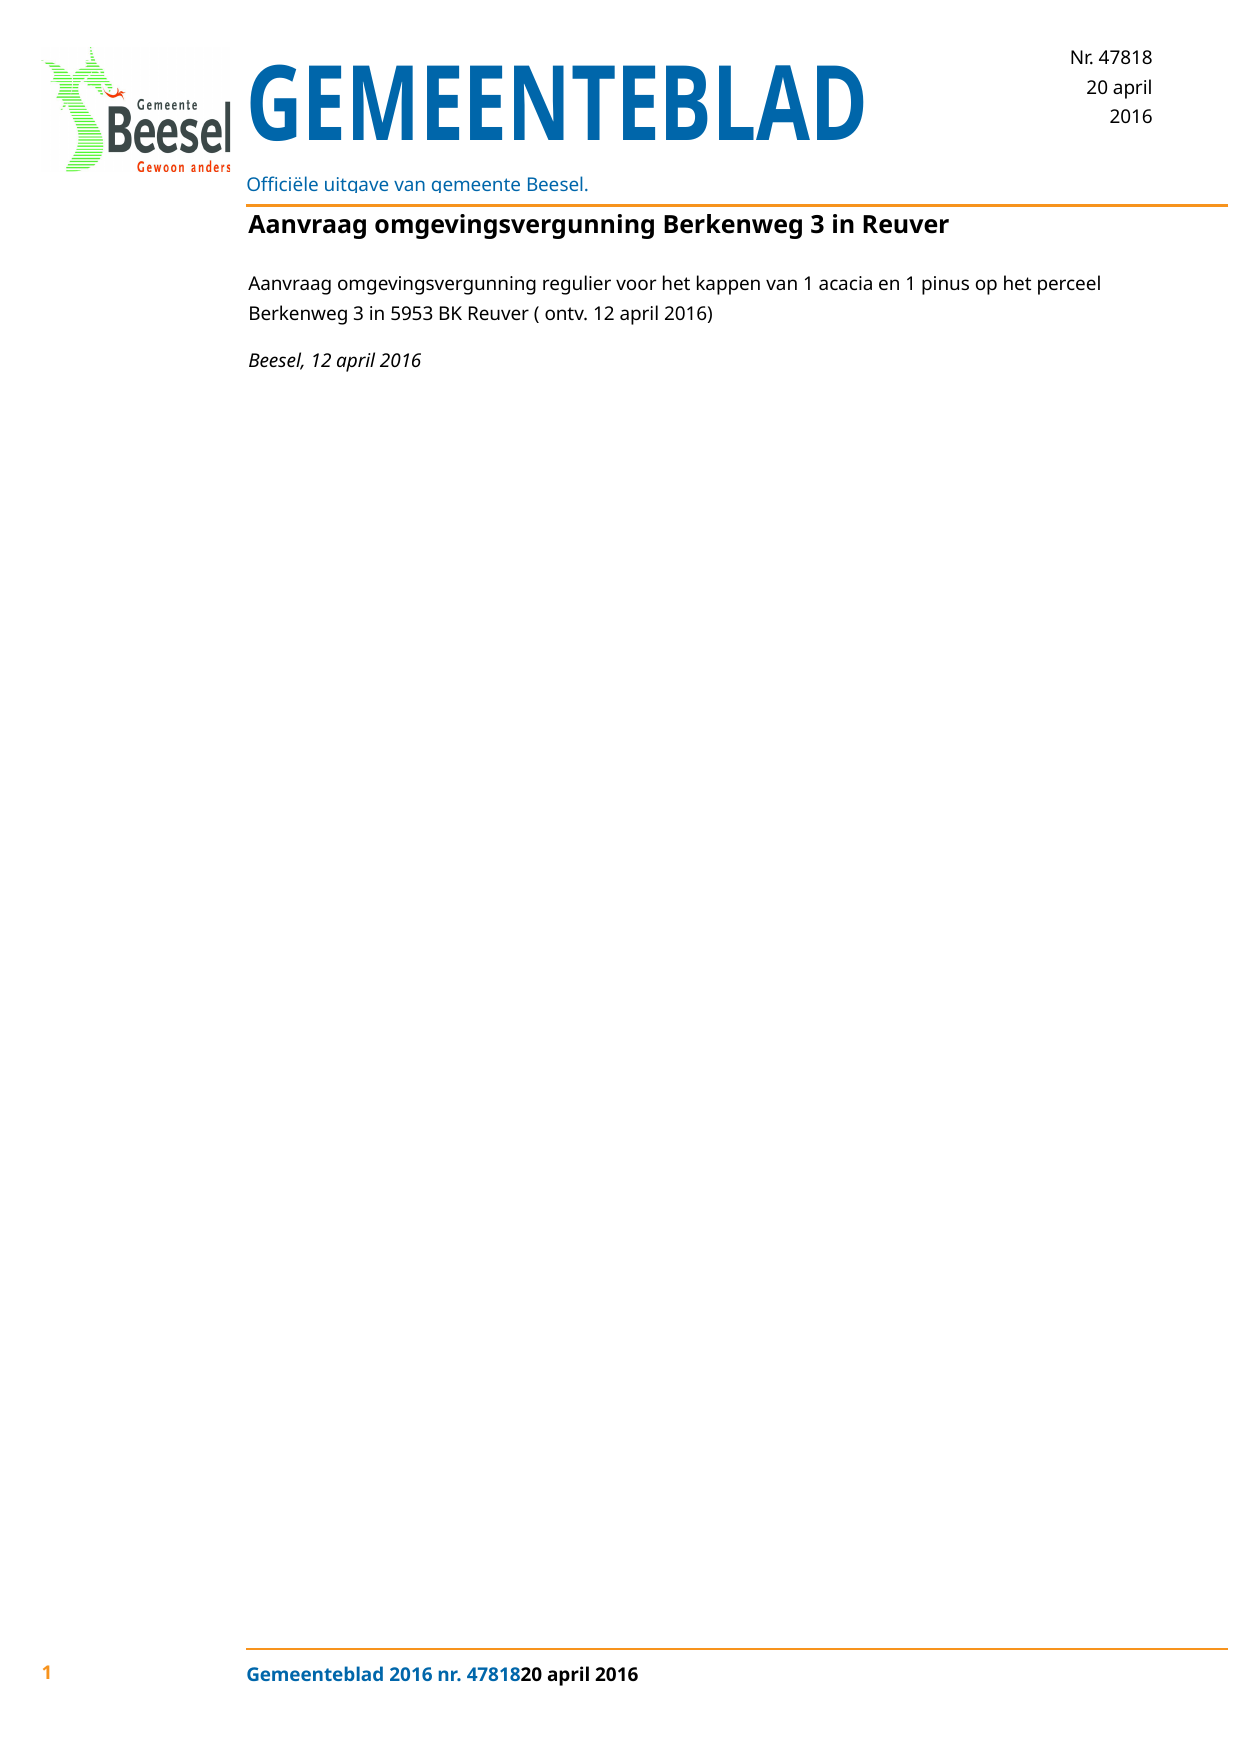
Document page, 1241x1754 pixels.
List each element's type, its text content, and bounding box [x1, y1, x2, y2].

text Aanvraag omgevingsvergunning regulier voor het kappen van 1 acacia en 1 pinus op het perceel Berkenweg 3 in 5953 BK Reuver ( ontv. 12 april 2016) [248, 270, 1152, 326]
text Beesel, 12 april 2016 [248, 348, 1152, 373]
picture [41, 47, 231, 172]
text Aanvraag omgevingsvergunning Berkenweg 3 in Reuver [248, 207, 1152, 241]
